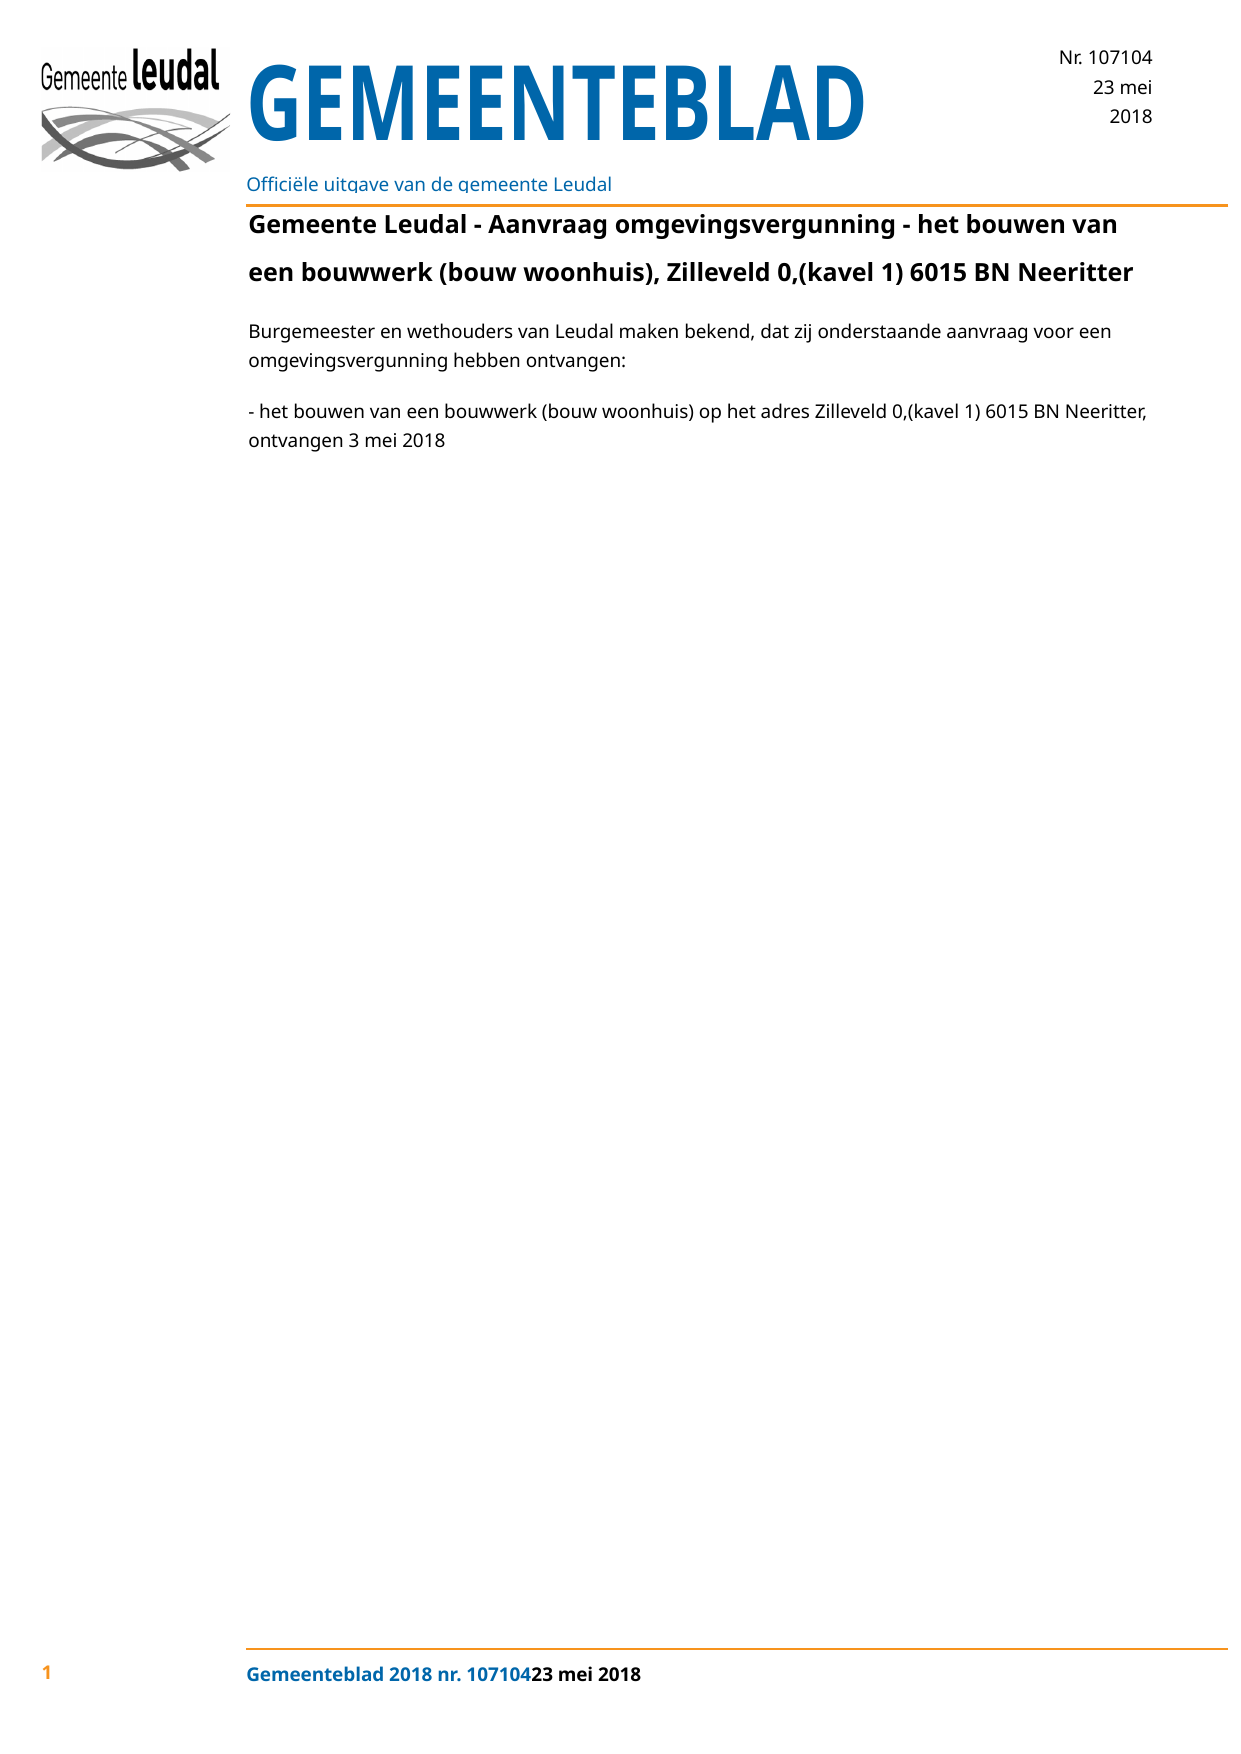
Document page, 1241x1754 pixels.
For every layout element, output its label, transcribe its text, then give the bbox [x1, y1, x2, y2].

text - het bouwen van een bouwwerk (bouw woonhuis) op het adres Zilleveld 0,(kavel 1) 6015 BN Neeritter, ontvangen 3 mei 2018 [248, 398, 1152, 453]
picture [41, 47, 231, 172]
text Gemeente Leudal - Aanvraag omgevingsvergunning - het bouwen van een bouwwerk (bouw woonhuis), Zilleveld 0,(kavel 1) 6015 BN Neeritter [248, 207, 1152, 288]
text Burgemeester en wethouders van Leudal maken bekend, dat zij onderstaande aanvraag voor een omgevingsvergunning hebben ontvangen: [248, 318, 1152, 373]
